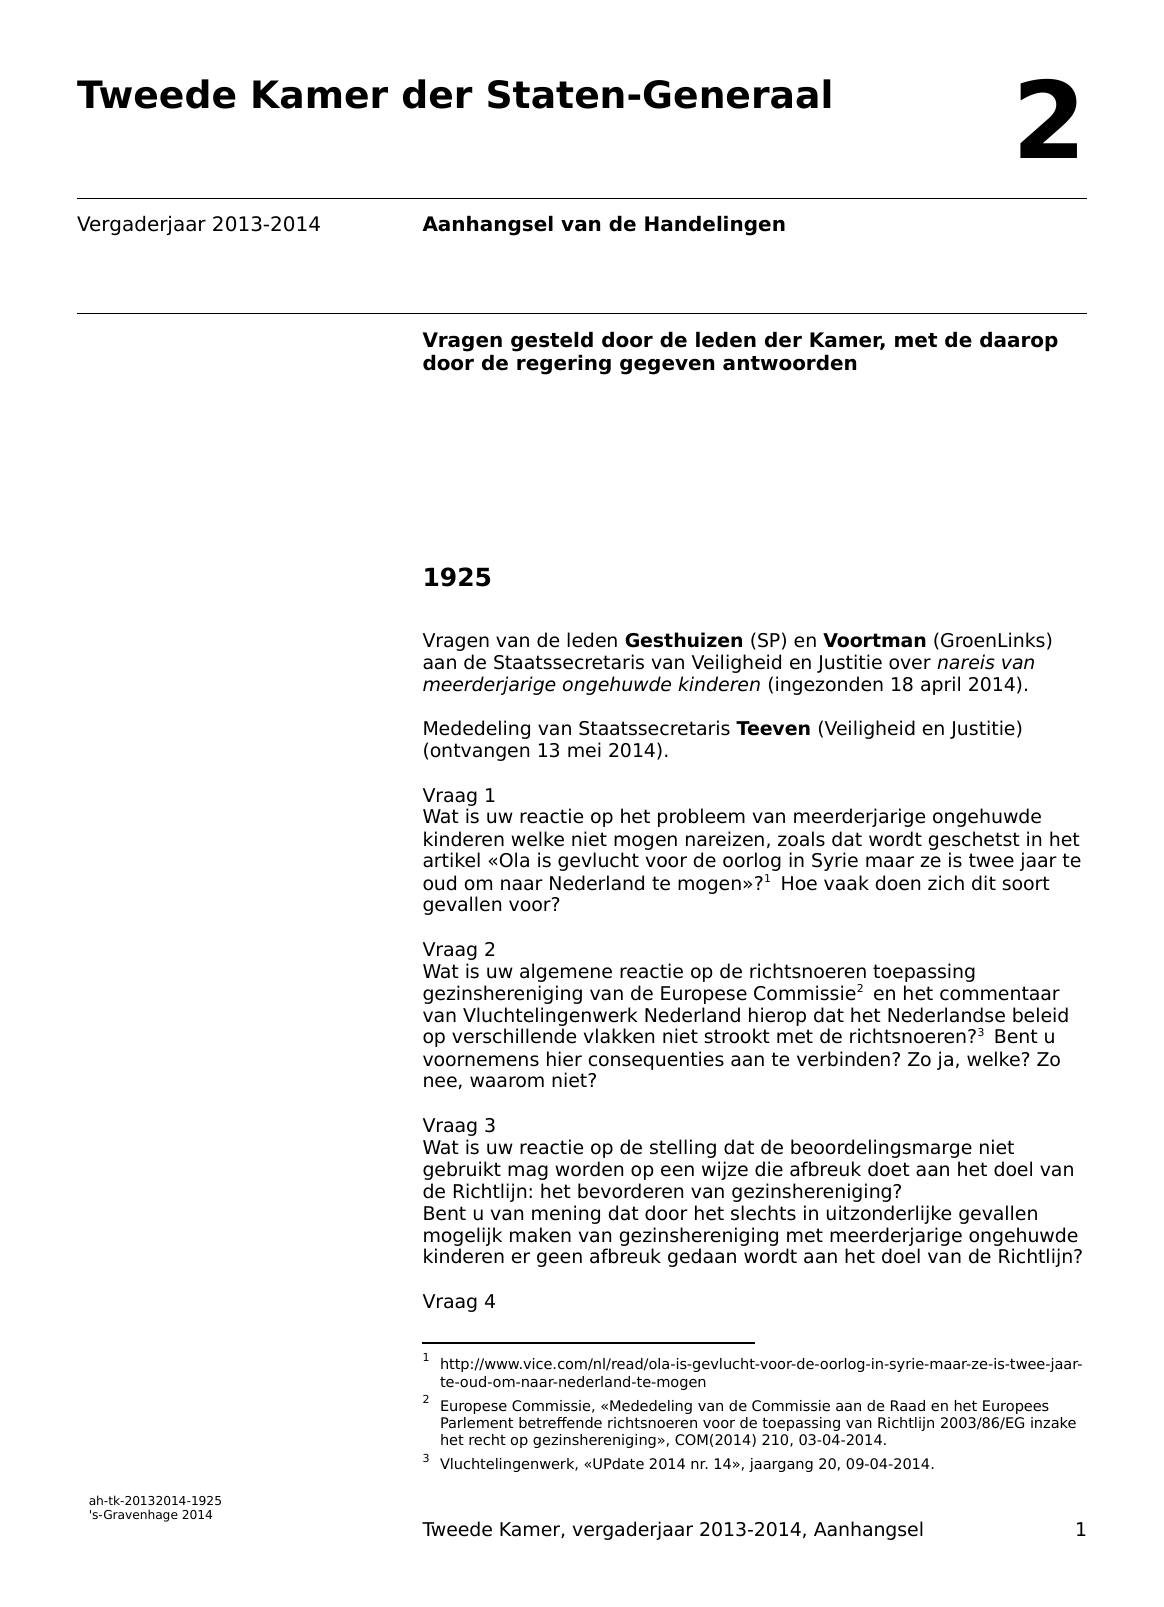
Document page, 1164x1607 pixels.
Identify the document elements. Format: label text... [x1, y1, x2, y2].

text Vragen van de leden Gesthuizen (SP) en Voortman (GroenLinks) aan de Staatssecretaris van Veiligheid en Justitie over nareis van meerderjarige ongehuwde kinderen (ingezonden 18 april 2014). [422, 630, 1087, 696]
text Europese Commissie, «Mededeling van de Commissie aan de Raad en het Europees Parlement betreffende richtsnoeren voor de toepassing van Richtlijn 2003/86/EG inzake het recht op gezinshereniging», COM(2014) 210, 03-04-2014. [422, 1393, 1087, 1449]
table_header Tweede Kamer der Staten-Generaal [77, 59, 886, 198]
table_cell Vergaderjaar 2013-2014 [77, 199, 422, 313]
text Vluchtelingenwerk, «UPdate 2014 nr. 14», jaargang 20, 09-04-2014. [422, 1452, 1087, 1474]
text Vraag 2 [422, 938, 1087, 961]
text ah-tk-20132014-1925 [88, 1494, 323, 1508]
text Wat is uw reactie op de stelling dat de beoordelingsmarge niet gebruikt mag worden op een wijze die afbreuk doet aan het doel van de Richtlijn: het bevorderen van gezinshereniging? [422, 1137, 1087, 1202]
text Vraag 4 [422, 1291, 1087, 1313]
text http://www.vice.com/nl/read/ola-is-gevlucht-voor-de-oorlog-in-syrie-maar-ze-is-twee-jaar-te-oud-om-naar-nederland-te-mogen [422, 1352, 1087, 1391]
table_cell [77, 314, 422, 375]
text Vraag 3 [422, 1114, 1087, 1137]
table_cell Vragen gesteld door de leden der Kamer, met de daarop door de regering gegeven antwoorden [422, 314, 1087, 375]
text 1925 [422, 563, 1087, 592]
text Mededeling van Staatssecretaris Teeven (Veiligheid en Justitie) (ontvangen 13 mei 2014). [422, 718, 1087, 762]
text Wat is uw algemene reactie op de richtsnoeren toepassing gezinshereniging van de Europese Commissie en het commentaar van Vluchtelingenwerk Nederland hierop dat het Nederlandse beleid op verschillende vlakken niet strookt met de richtsnoeren? Bent u voornemens hier consequenties aan te verbinden? Zo ja, welke? Zo nee, waarom niet? [422, 961, 1087, 1092]
text 's-Gravenhage 2014 [88, 1508, 323, 1522]
text Vraag 1 [422, 784, 1087, 806]
table_cell Aanhangsel van de Handelingen [422, 199, 1087, 313]
text Bent u van mening dat door het slechts in uitzonderlijke gevallen mogelijk maken van gezinshereniging met meerderjarige ongehuwde kinderen er geen afbreuk gedaan wordt aan het doel van de Richtlijn? [422, 1202, 1087, 1268]
text Wat is uw reactie op het probleem van meerderjarige ongehuwde kinderen welke niet mogen nareizen, zoals dat wordt geschetst in het artikel «Ola is gevlucht voor de oorlog in Syrie maar ze is twee jaar te oud om naar Nederland te mogen»? Hoe vaak doen zich dit soort gevallen voor? [422, 806, 1087, 916]
table_header 2 [886, 59, 1087, 198]
